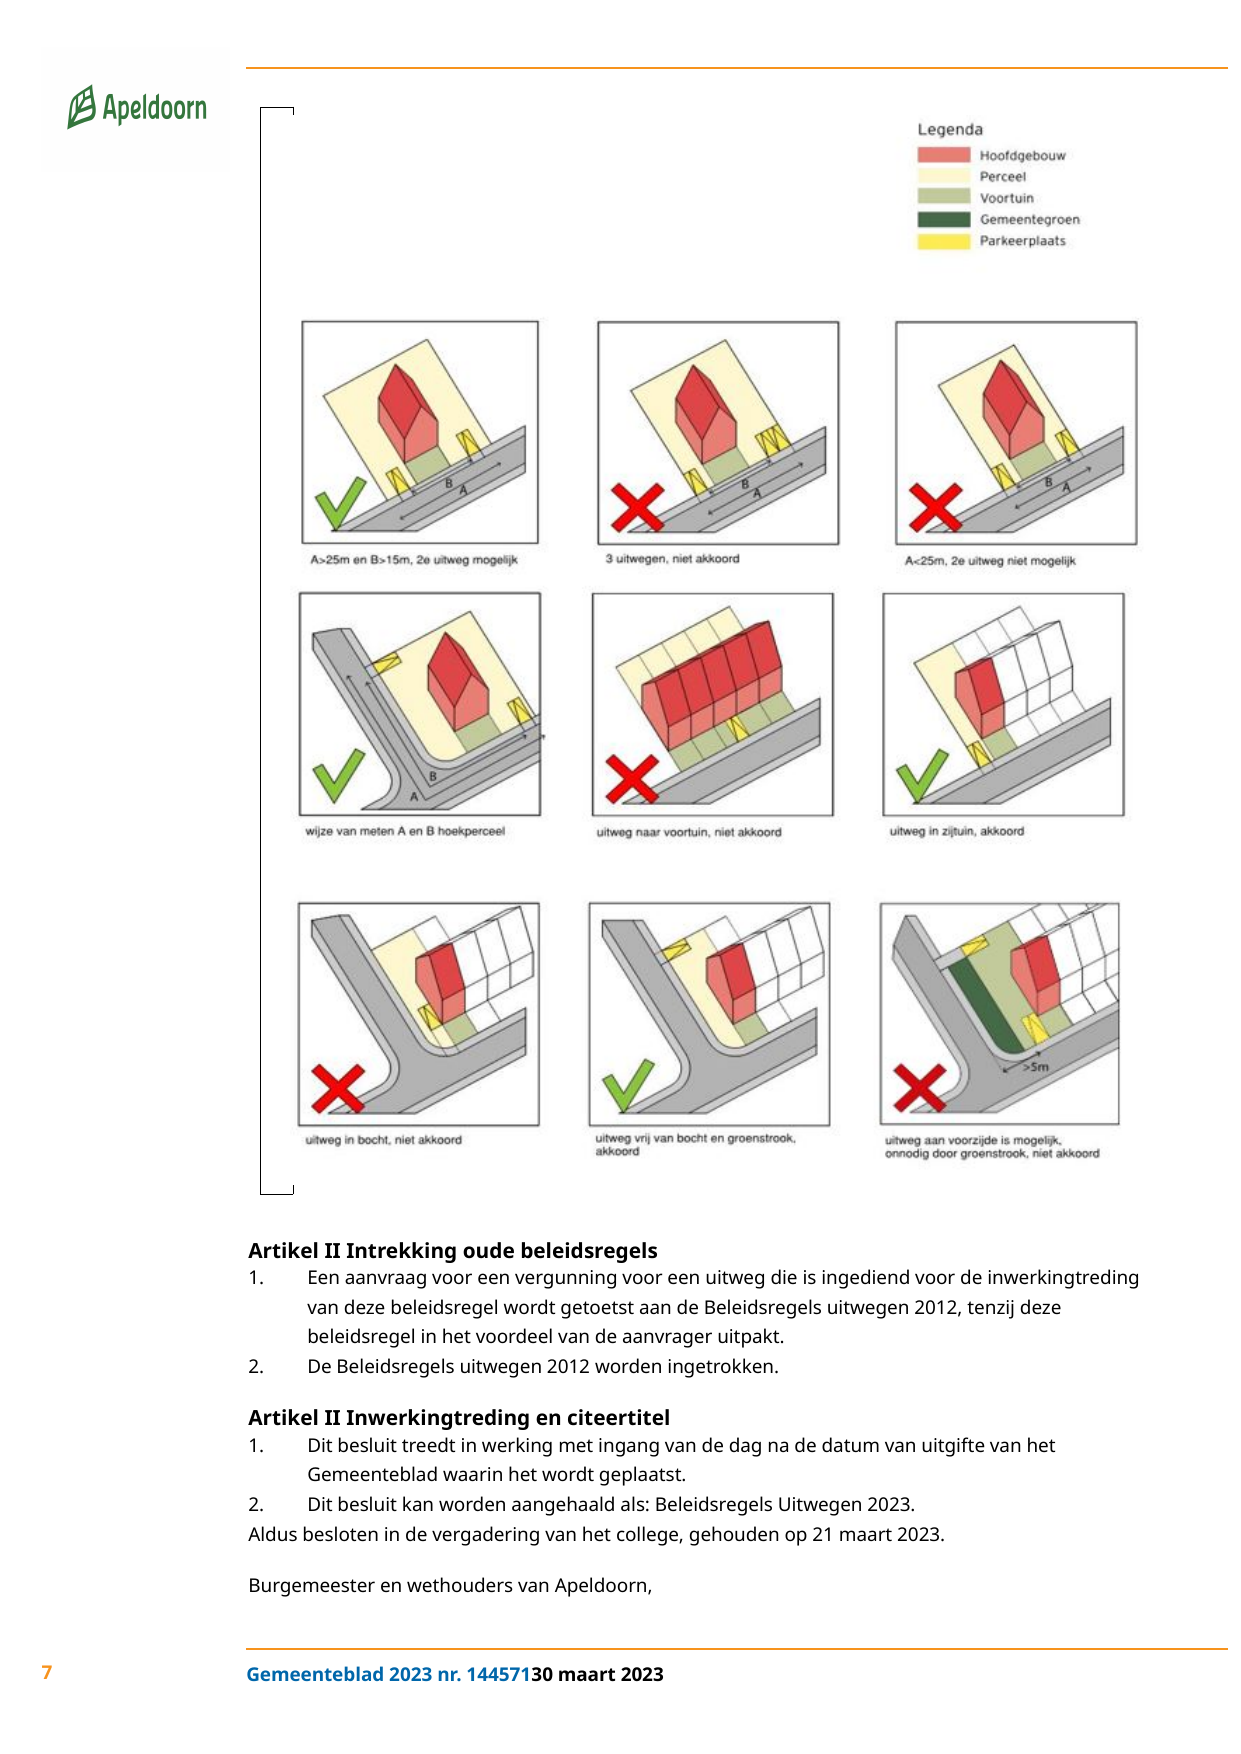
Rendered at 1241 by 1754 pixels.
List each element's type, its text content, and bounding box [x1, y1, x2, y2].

text Aldus besloten in de vergadering van het college, gehouden op 21 maart 2023. [248, 1521, 1152, 1546]
list Dit besluit treedt in werking met ingang van de dag na de datum van uitgifte van het Gemeenteblad waarin het wordt geplaatst. [248, 1432, 1152, 1487]
text Artikel II Intrekking oude beleidsregels [248, 1236, 1152, 1264]
list Een aanvraag voor een vergunning voor een uitweg die is ingediend voor de inwerkingtreding van deze beleidsregel wordt getoetst aan de Beleidsregels uitwegen 2012, tenzij deze beleidsregel in het voordeel van de aanvrager uitpakt. [248, 1264, 1152, 1349]
list Dit besluit kan worden aangehaald als: Beleidsregels Uitwegen 2023. [248, 1491, 1152, 1517]
picture [41, 47, 231, 172]
picture [268, 115, 1173, 1185]
text Burgemeester en wethouders van Apeldoorn, [248, 1572, 1152, 1598]
text Artikel II Inwerkingtreding en citeertitel [248, 1403, 1152, 1432]
list De Beleidsregels uitwegen 2012 worden ingetrokken. [248, 1353, 1152, 1379]
